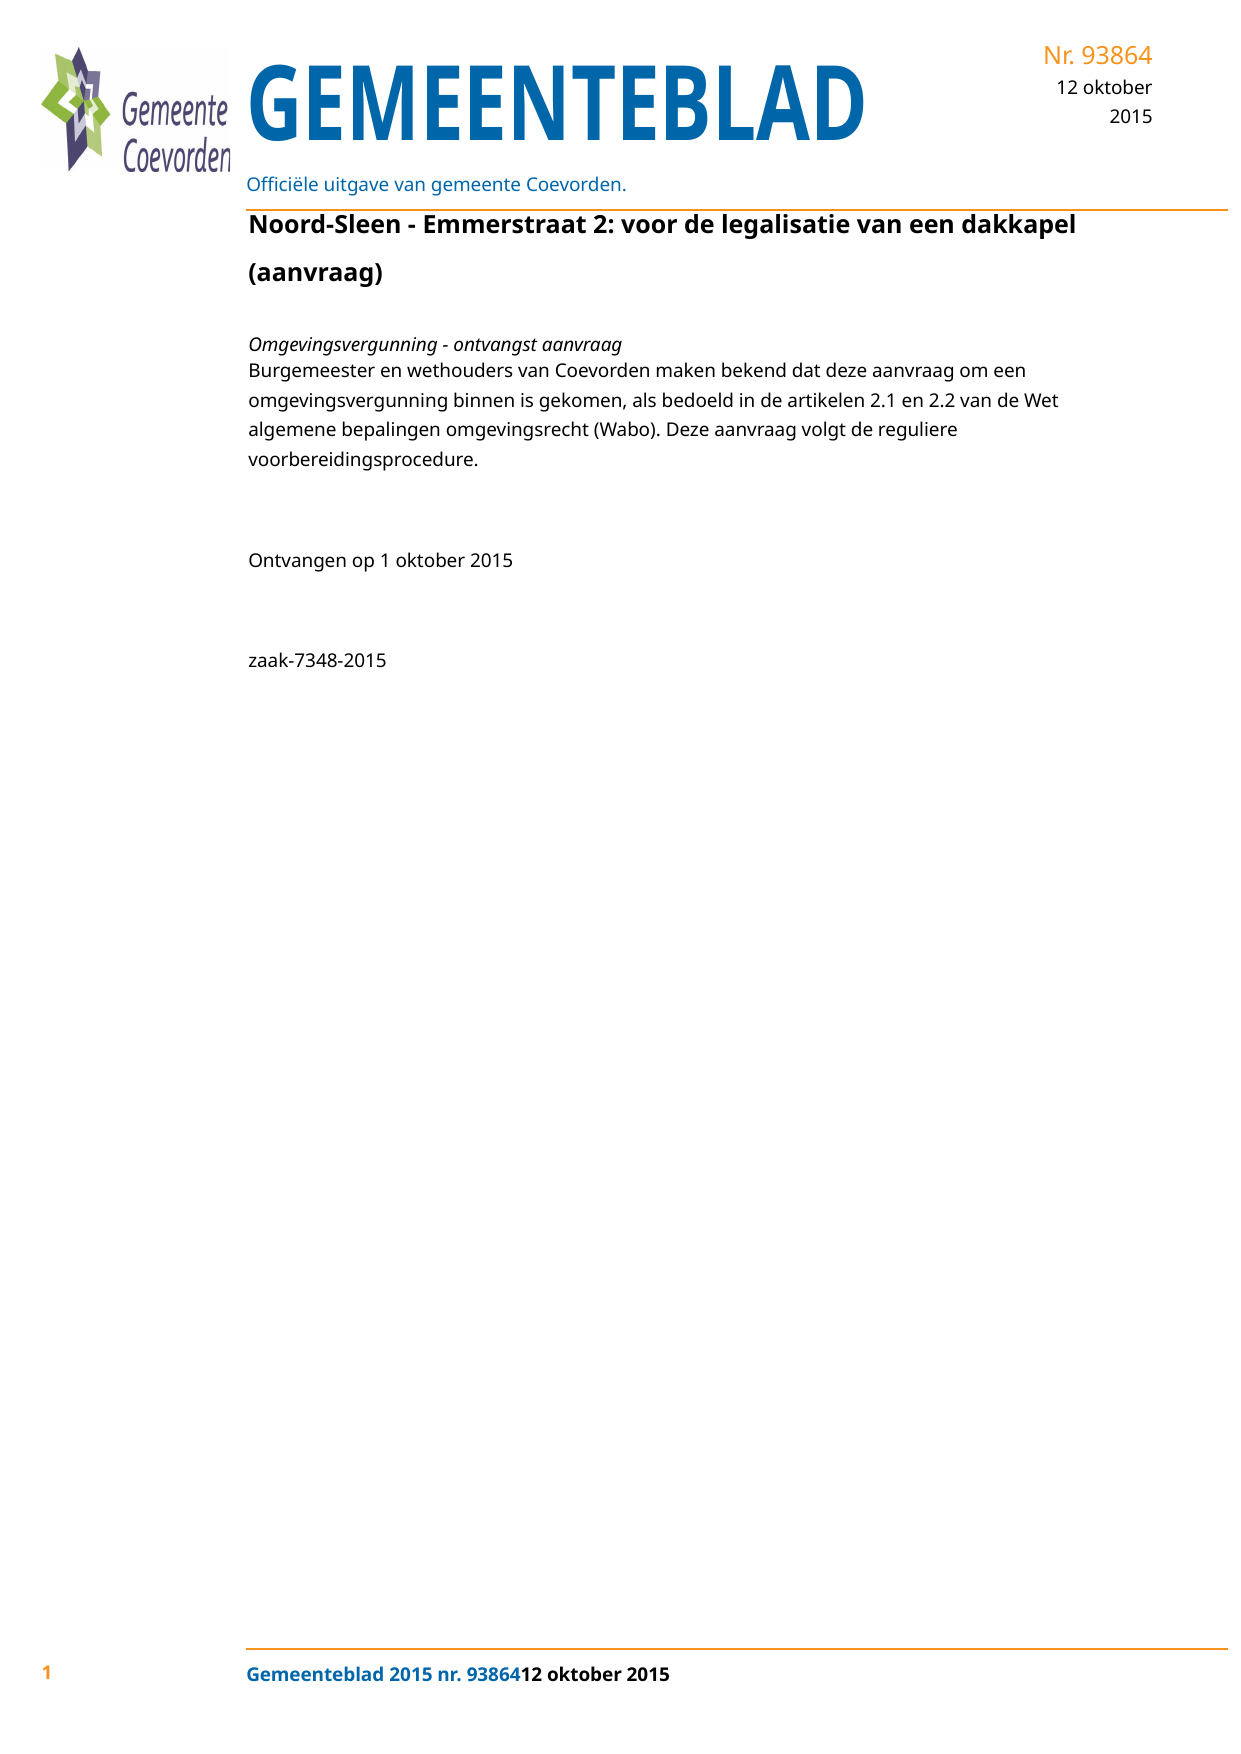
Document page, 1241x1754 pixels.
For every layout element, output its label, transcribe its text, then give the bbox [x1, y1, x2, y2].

text Omgevingsvergunning - ontvangst aanvraag [248, 331, 1152, 357]
text Burgemeester en wethouders van Coevorden maken bekend dat deze aanvraag om een omgevingsvergunning binnen is gekomen, als bedoeld in de artikelen 2.1 en 2.2 van de Wet algemene bepalingen omgevingsrecht (Wabo). Deze aanvraag volgt de reguliere voorbereidingsprocedure. [248, 357, 1152, 472]
text zaak-7348-2015 [248, 648, 1152, 673]
picture [41, 47, 231, 172]
text Noord-Sleen - Emmerstraat 2: voor de legalisatie van een dakkapel (aanvraag) [248, 211, 1152, 288]
text Ontvangen op 1 oktober 2015 [248, 547, 1152, 572]
